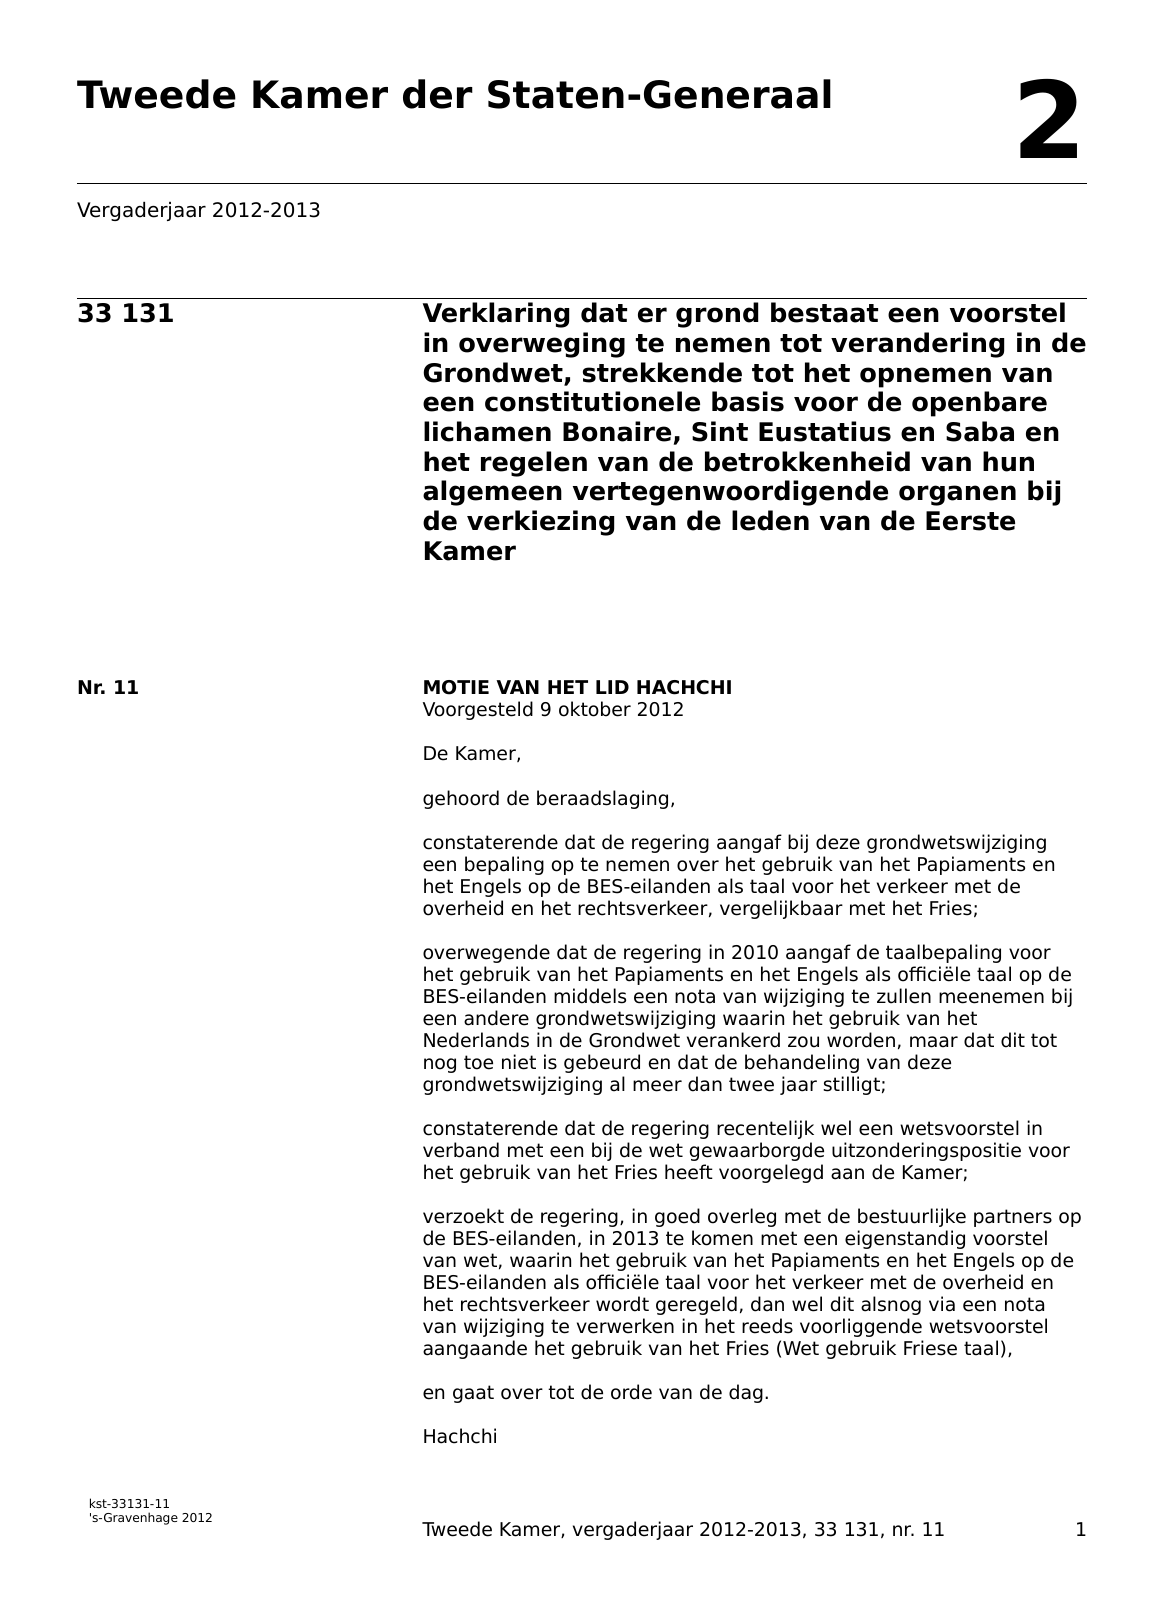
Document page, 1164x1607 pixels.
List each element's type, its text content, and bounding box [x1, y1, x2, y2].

text 's-Gravenhage 2012 [88, 1511, 323, 1525]
text overwegende dat de regering in 2010 aangaf de taalbepaling voor het gebruik van het Papiaments en het Engels als officiële taal op de BES-eilanden middels een nota van wijziging te zullen meenemen bij een andere grondwetswijziging waarin het gebruik van het Nederlands in de Grondwet verankerd zou worden, maar dat dit tot nog toe niet is gebeurd en dat de behandeling van deze grondwetswijziging al meer dan twee jaar stilligt; [422, 942, 1087, 1096]
text constaterende dat de regering recentelijk wel een wetsvoorstel in verband met een bij de wet gewaarborgde uitzonderingspositie voor het gebruik van het Fries heeft voorgelegd aan de Kamer; [422, 1118, 1087, 1184]
text Hachchi [422, 1426, 1087, 1448]
table_header Tweede Kamer der Staten-Generaal [77, 59, 886, 183]
text gehoord de beraadslaging, [422, 787, 1087, 809]
text en gaat over tot de orde van de dag. [422, 1382, 1087, 1404]
table_cell Vergaderjaar 2012-2013 [77, 184, 1087, 298]
subtitle 33 131 Verklaring dat er grond bestaat een voorstel in overweging te nemen tot verandering in de Grondwet, strekkende tot het opnemen van een constitutionele basis voor de openbare lichamen Bonaire, Sint Eustatius en Saba en het regelen van de betrokkenheid van hun algemeen vertegenwoordigende organen bij de verkiezing van de leden van de Eerste Kamer [77, 299, 1087, 566]
table_header 2 [886, 59, 1087, 183]
text constaterende dat de regering aangaf bij deze grondwetswijziging een bepaling op te nemen over het gebruik van het Papiaments en het Engels op de BES-eilanden als taal voor het verkeer met de overheid en het rechtsverkeer, vergelijkbaar met het Fries; [422, 832, 1087, 919]
text Voorgesteld 9 oktober 2012 [422, 699, 1087, 721]
text De Kamer, [422, 743, 1087, 765]
text kst-33131-11 [88, 1497, 323, 1511]
subtitle Nr. 11 MOTIE VAN HET LID HACHCHI [77, 677, 1087, 699]
text verzoekt de regering, in goed overleg met de bestuurlijke partners op de BES-eilanden, in 2013 te komen met een eigenstandig voorstel van wet, waarin het gebruik van het Papiaments en het Engels op de BES-eilanden als officiële taal voor het verkeer met de overheid en het rechtsverkeer wordt geregeld, dan wel dit alsnog via een nota van wijziging te verwerken in het reeds voorliggende wetsvoorstel aangaande het gebruik van het Fries (Wet gebruik Friese taal), [422, 1206, 1087, 1360]
